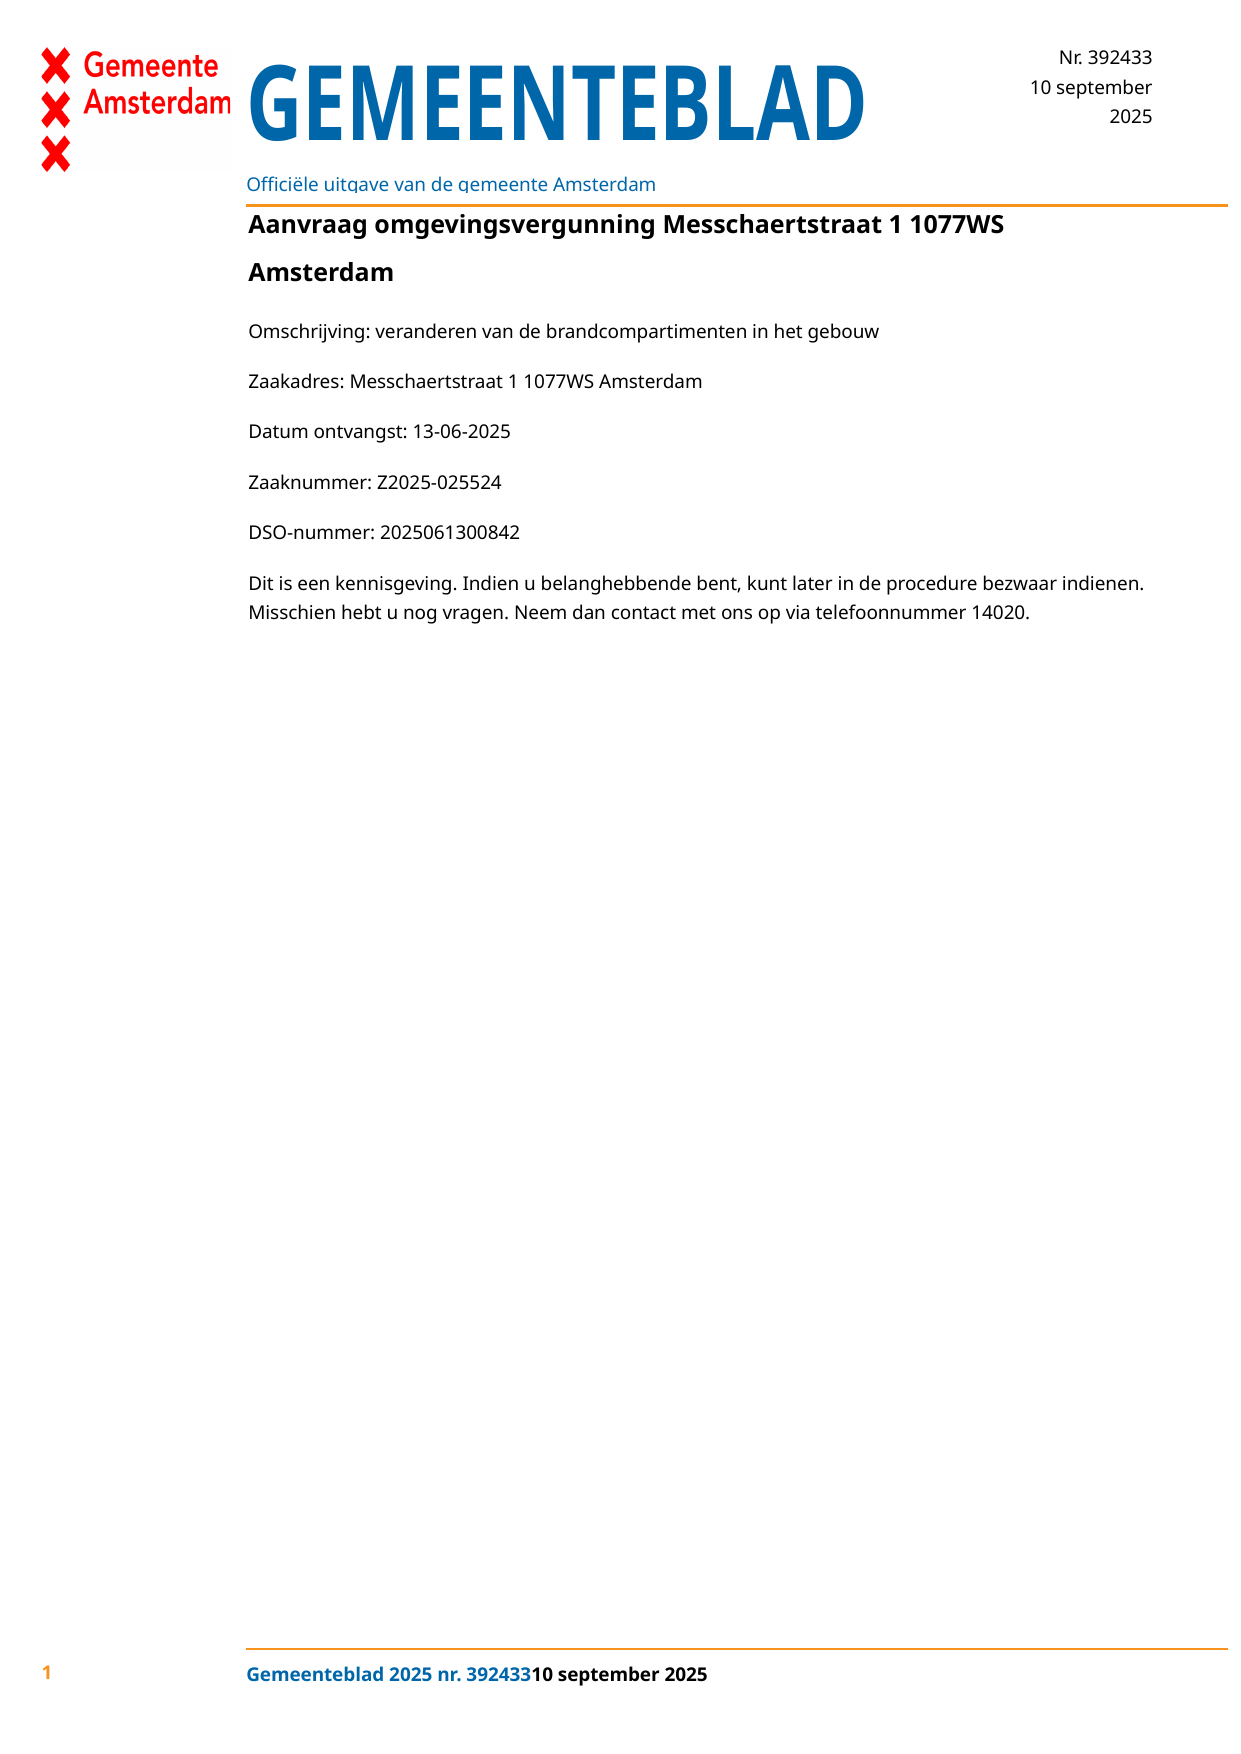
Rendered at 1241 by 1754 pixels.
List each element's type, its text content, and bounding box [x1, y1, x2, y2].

text Datum ontvangst: 13-06-2025 [248, 419, 1152, 444]
text Zaakadres: Messchaertstraat 1 1077WS Amsterdam [248, 368, 1152, 394]
text Omschrijving: veranderen van de brandcompartimenten in het gebouw [248, 318, 1152, 344]
text DSO-nummer: 2025061300842 [248, 519, 1152, 545]
text Aanvraag omgevingsvergunning Messchaertstraat 1 1077WS Amsterdam [248, 207, 1152, 288]
text Dit is een kennisgeving. Indien u belanghebbende bent, kunt later in de procedure bezwaar indienen. Misschien hebt u nog vragen. Neem dan contact met ons op via telefoonnummer 14020. [248, 570, 1152, 625]
picture [41, 47, 231, 172]
text Zaaknummer: Z2025-025524 [248, 469, 1152, 495]
